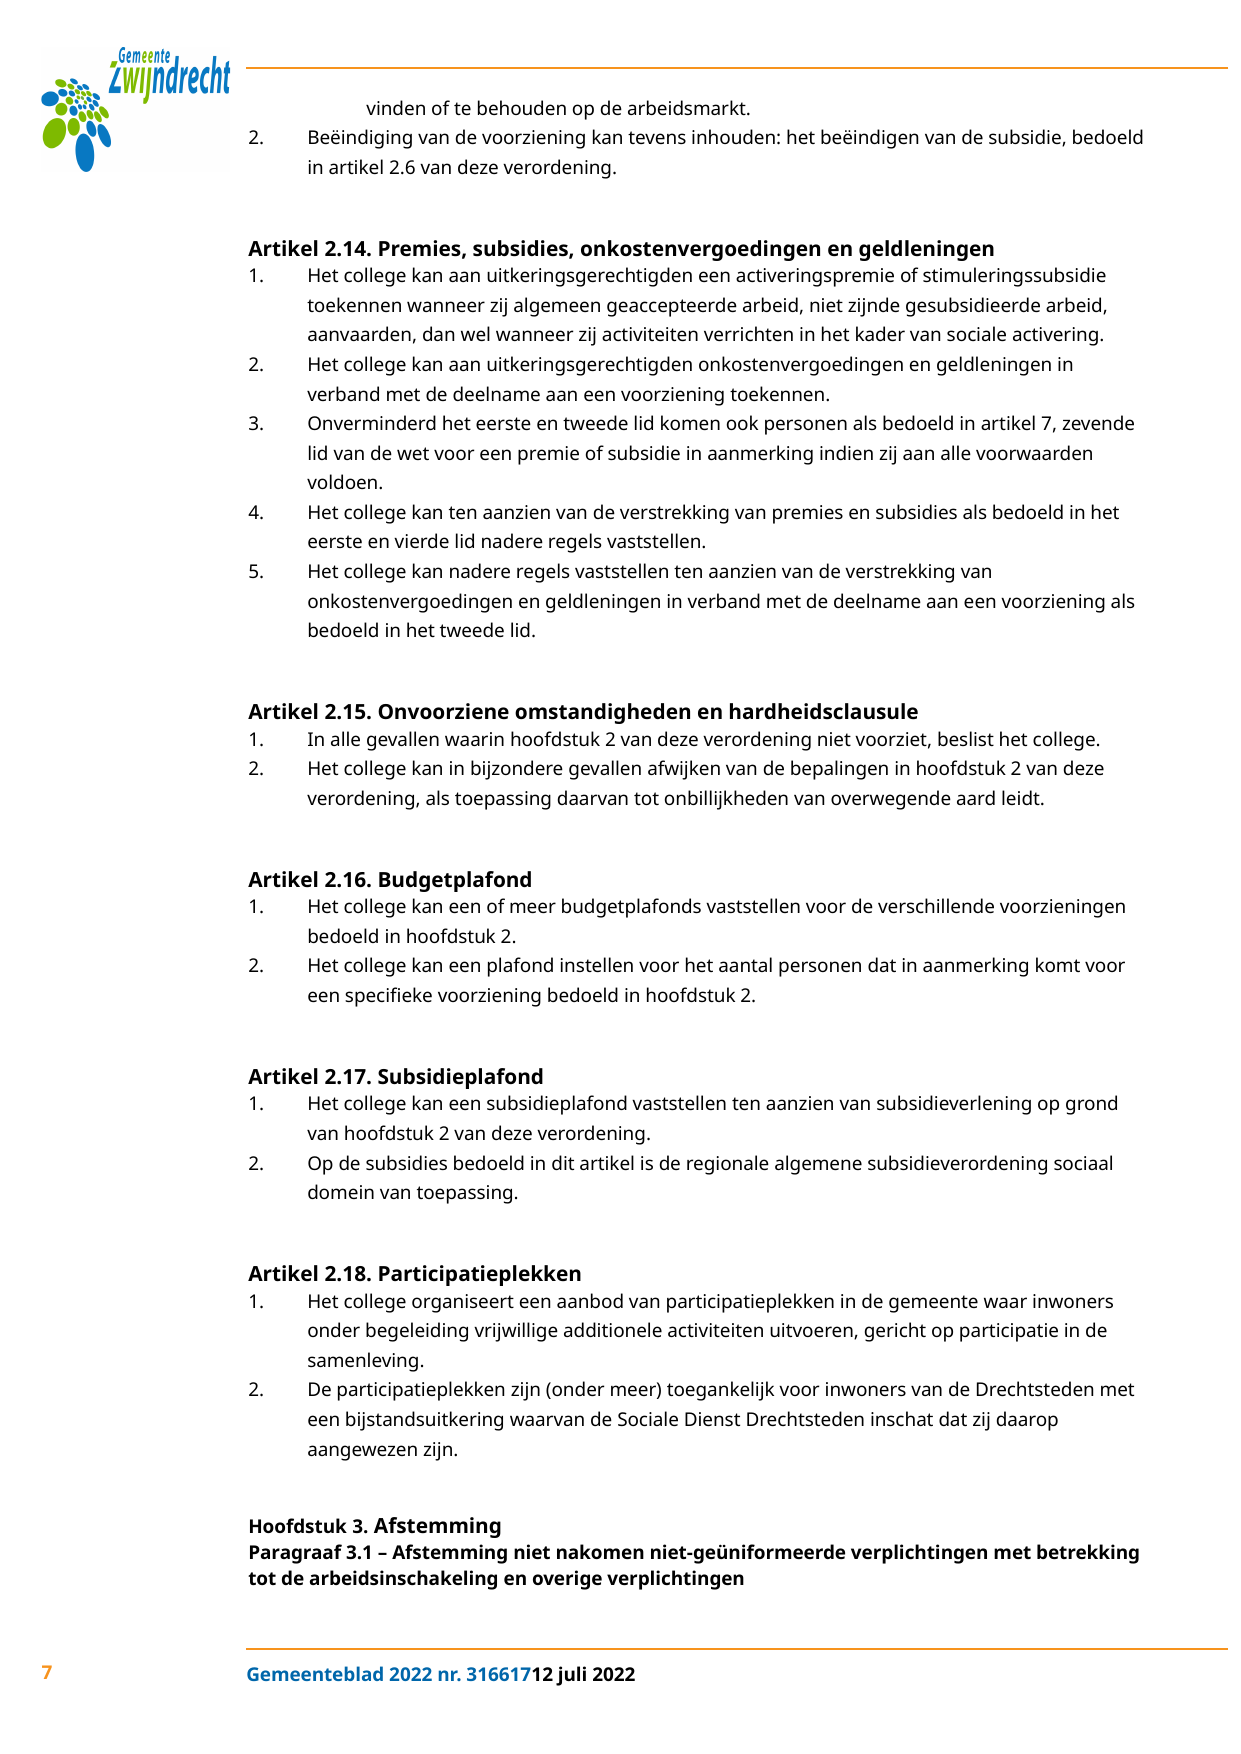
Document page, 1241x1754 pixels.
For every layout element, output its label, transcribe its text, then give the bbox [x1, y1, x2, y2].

list Het college kan nadere regels vaststellen ten aanzien van de verstrekking van onkostenvergoedingen en geldleningen in verband met de deelname aan een voorziening als bedoeld in het tweede lid. [248, 558, 1152, 643]
list In alle gevallen waarin hoofdstuk 2 van deze verordening niet voorziet, beslist het college. [248, 726, 1152, 752]
list Het college kan een of meer budgetplafonds vaststellen voor de verschillende voorzieningen bedoeld in hoofdstuk 2. [248, 893, 1152, 949]
text Artikel 2.18. Participatieplekken [248, 1259, 1152, 1288]
list Het college kan in bijzondere gevallen afwijken van de bepalingen in hoofdstuk 2 van deze verordening, als toepassing daarvan tot onbillijkheden van overwegende aard leidt. [248, 755, 1152, 811]
list Het college kan ten aanzien van de verstrekking van premies en subsidies als bedoeld in het eerste en vierde lid nadere regels vaststellen. [248, 499, 1152, 554]
text Artikel 2.16. Budgetplafond [248, 865, 1152, 893]
list Op de subsidies bedoeld in dit artikel is de regionale algemene subsidieverordening sociaal domein van toepassing. [248, 1150, 1152, 1205]
text Hoofdstuk 3. Afstemming [248, 1511, 1152, 1539]
list vinden of te behouden op de arbeidsmarkt. [307, 95, 1152, 121]
text Artikel 2.15. Onvoorziene omstandigheden en hardheidsclausule [248, 697, 1152, 726]
list Het college organiseert een aanbod van participatieplekken in de gemeente waar inwoners onder begeleiding vrijwillige additionele activiteiten uitvoeren, gericht op participatie in de samenleving. [248, 1288, 1152, 1373]
list Het college kan een plafond instellen voor het aantal personen dat in aanmerking komt voor een specifieke voorziening bedoeld in hoofdstuk 2. [248, 953, 1152, 1008]
list Onverminderd het eerste en tweede lid komen ook personen als bedoeld in artikel 7, zevende lid van de wet voor een premie of subsidie in aanmerking indien zij aan alle voorwaarden voldoen. [248, 410, 1152, 495]
list Het college kan een subsidieplafond vaststellen ten aanzien van subsidieverlening op grond van hoofdstuk 2 van deze verordening. [248, 1091, 1152, 1146]
list Beëindiging van de voorziening kan tevens inhouden: het beëindigen van de subsidie, bedoeld in artikel 2.6 van deze verordening. [248, 124, 1152, 180]
list Het college kan aan uitkeringsgerechtigden onkostenvergoedingen en geldleningen in verband met de deelname aan een voorziening toekennen. [248, 351, 1152, 406]
text Artikel 2.17. Subsidieplafond [248, 1062, 1152, 1091]
list Het college kan aan uitkeringsgerechtigden een activeringspremie of stimuleringssubsidie toekennen wanneer zij algemeen geaccepteerde arbeid, niet zijnde gesubsidieerde arbeid, aanvaarden, dan wel wanneer zij activiteiten verrichten in het kader van sociale activering. [248, 262, 1152, 347]
picture [41, 47, 231, 172]
text Artikel 2.14. Premies, subsidies, onkostenvergoedingen en geldleningen [248, 234, 1152, 262]
list De participatieplekken zijn (onder meer) toegankelijk voor inwoners van de Drechtsteden met een bijstandsuitkering waarvan de Sociale Dienst Drechtsteden inschat dat zij daarop aangewezen zijn. [248, 1377, 1152, 1461]
text Paragraaf 3.1 – Afstemming niet nakomen niet-geüniformeerde verplichtingen met betrekking tot de arbeidsinschakeling en overige verplichtingen [248, 1539, 1152, 1591]
